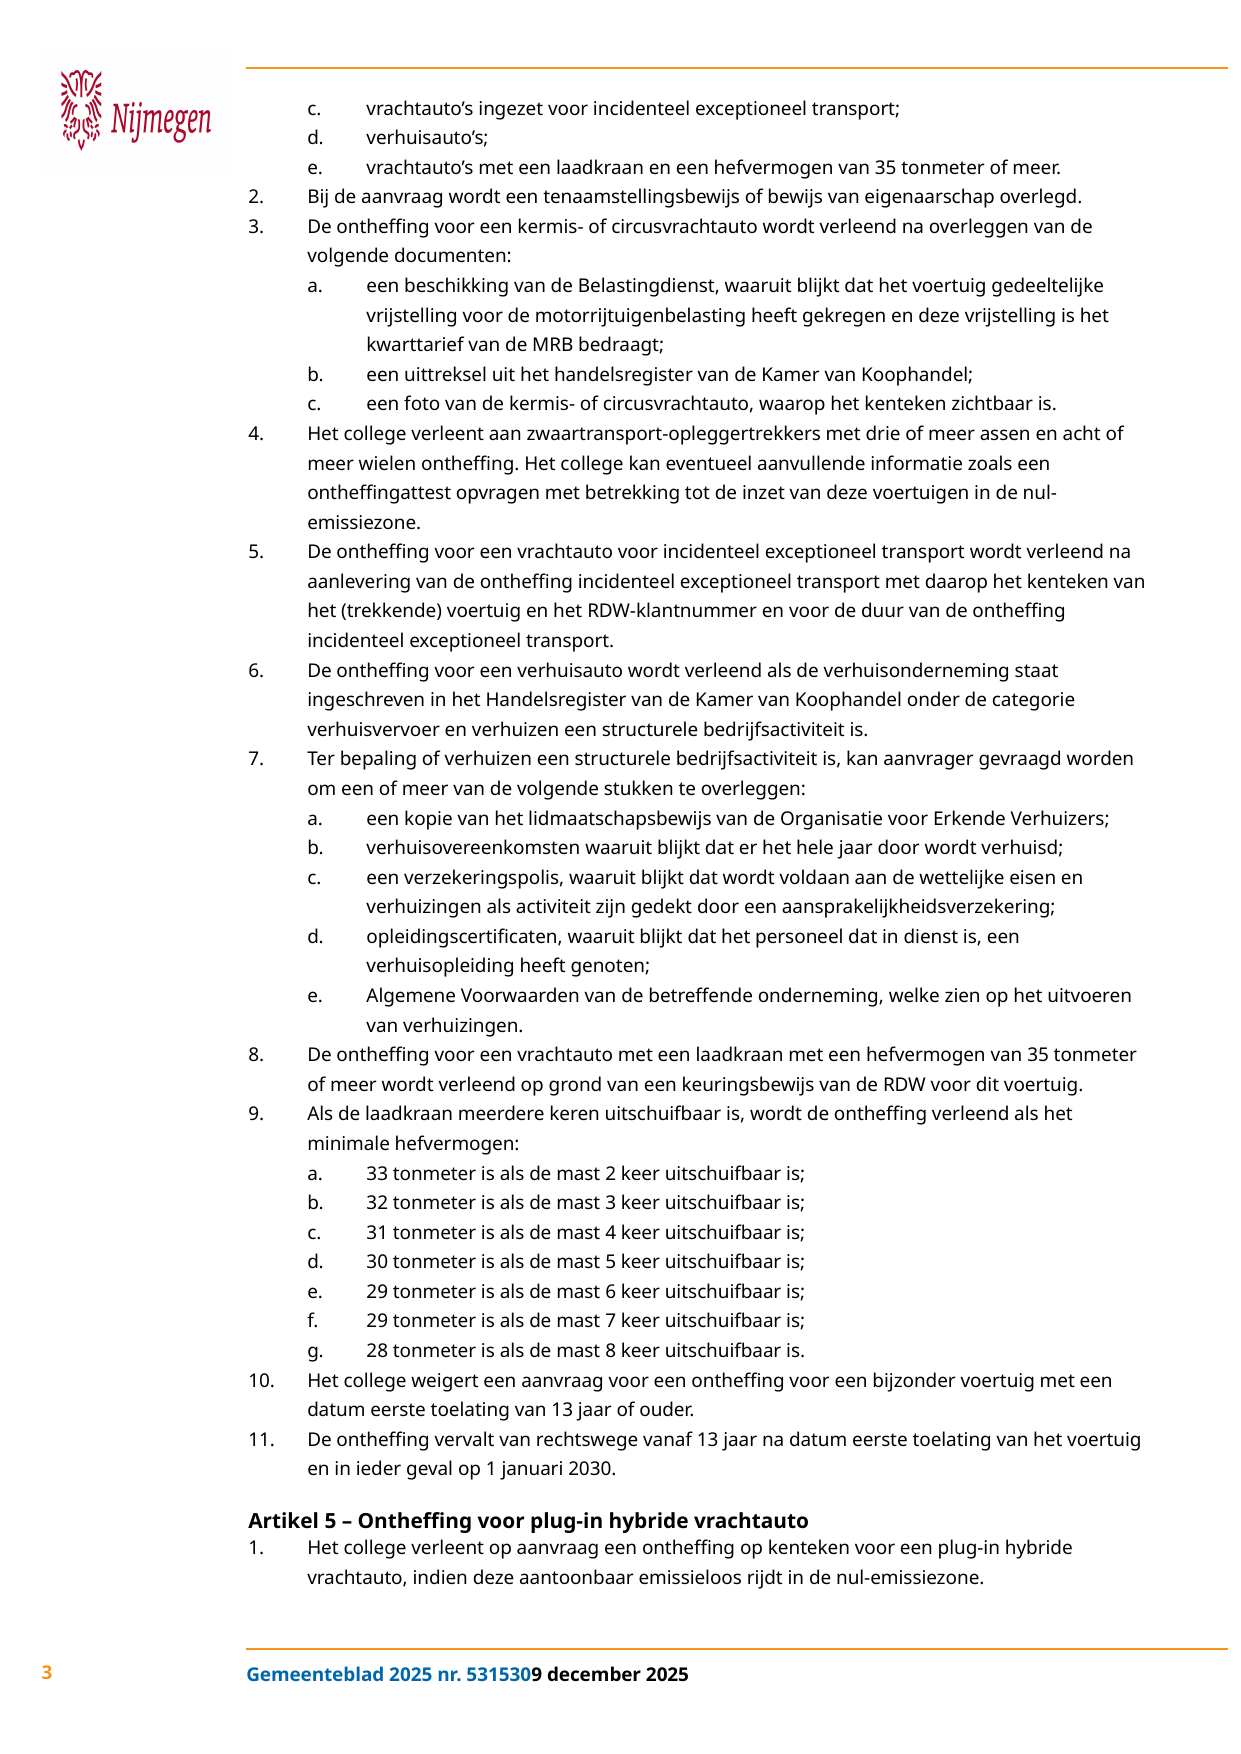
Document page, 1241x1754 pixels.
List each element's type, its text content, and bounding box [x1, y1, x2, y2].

list opleidingscertificaten, waaruit blijkt dat het personeel dat in dienst is, een verhuisopleiding heeft genoten; [307, 923, 1152, 978]
list 29 tonmeter is als de mast 6 keer uitschuifbaar is; [307, 1278, 1152, 1304]
list een foto van de kermis- of circusvrachtauto, waarop het kenteken zichtbaar is. [307, 391, 1152, 416]
list verhuisovereenkomsten waaruit blijkt dat er het hele jaar door wordt verhuisd; [307, 834, 1152, 860]
list Het college weigert een aanvraag voor een ontheffing voor een bijzonder voertuig met een datum eerste toelating van 13 jaar of ouder. [248, 1367, 1152, 1422]
list Algemene Voorwaarden van de betreffende onderneming, welke zien op het uitvoeren van verhuizingen. [307, 982, 1152, 1038]
list vrachtauto’s met een laadkraan en een hefvermogen van 35 tonmeter of meer. [307, 154, 1152, 180]
list een verzekeringspolis, waaruit blijkt dat wordt voldaan aan de wettelijke eisen en verhuizingen als activiteit zijn gedekt door een aansprakelijkheidsverzekering; [307, 864, 1152, 919]
list 31 tonmeter is als de mast 4 keer uitschuifbaar is; [307, 1219, 1152, 1245]
text Artikel 5 – Ontheffing voor plug-in hybride vrachtauto [248, 1506, 1152, 1534]
list een beschikking van de Belastingdienst, waaruit blijkt dat het voertuig gedeeltelijke vrijstelling voor de motorrijtuigenbelasting heeft gekregen en deze vrijstelling is het kwarttarief van de MRB bedraagt; [307, 272, 1152, 357]
list Het college verleent op aanvraag een ontheffing op kenteken voor een plug-in hybride vrachtauto, indien deze aantoonbaar emissieloos rijdt in de nul-emissiezone. [248, 1534, 1152, 1590]
list De ontheffing voor een vrachtauto met een laadkraan met een hefvermogen van 35 tonmeter of meer wordt verleend op grond van een keuringsbewijs van de RDW voor dit voertuig. [248, 1041, 1152, 1097]
list een kopie van het lidmaatschapsbewijs van de Organisatie voor Erkende Verhuizers; [307, 805, 1152, 831]
list De ontheffing voor een vrachtauto voor incidenteel exceptioneel transport wordt verleend na aanlevering van de ontheffing incidenteel exceptioneel transport met daarop het kenteken van het (trekkende) voertuig en het RDW-klantnummer en voor de duur van de ontheffing incidenteel exceptioneel transport. [248, 538, 1152, 653]
list Het college verleent aan zwaartransport-opleggertrekkers met drie of meer assen en acht of meer wielen ontheffing. Het college kan eventueel aanvullende informatie zoals een ontheffingattest opvragen met betrekking tot de inzet van deze voertuigen in de nul-emissiezone. [248, 420, 1152, 535]
list Ter bepaling of verhuizen een structurele bedrijfsactiviteit is, kan aanvrager gevraagd worden om een of meer van de volgende stukken te overleggen: [248, 746, 1152, 801]
list een uittreksel uit het handelsregister van de Kamer van Koophandel; [307, 361, 1152, 387]
list 29 tonmeter is als de mast 7 keer uitschuifbaar is; [307, 1308, 1152, 1333]
list verhuisauto’s; [307, 124, 1152, 150]
list 30 tonmeter is als de mast 5 keer uitschuifbaar is; [307, 1248, 1152, 1274]
list 33 tonmeter is als de mast 2 keer uitschuifbaar is; [307, 1160, 1152, 1186]
list Bij de aanvraag wordt een tenaamstellingsbewijs of bewijs van eigenaarschap overlegd. [248, 183, 1152, 209]
list De ontheffing vervalt van rechtswege vanaf 13 jaar na datum eerste toelating van het voertuig en in ieder geval op 1 januari 2030. [248, 1426, 1152, 1481]
list De ontheffing voor een kermis- of circusvrachtauto wordt verleend na overleggen van de volgende documenten: [248, 213, 1152, 268]
list 28 tonmeter is als de mast 8 keer uitschuifbaar is. [307, 1337, 1152, 1363]
list 32 tonmeter is als de mast 3 keer uitschuifbaar is; [307, 1189, 1152, 1215]
list Als de laadkraan meerdere keren uitschuifbaar is, wordt de ontheffing verleend als het minimale hefvermogen: [248, 1101, 1152, 1156]
picture [41, 47, 231, 172]
list De ontheffing voor een verhuisauto wordt verleend als de verhuisonderneming staat ingeschreven in het Handelsregister van de Kamer van Koophandel onder de categorie verhuisvervoer en verhuizen een structurele bedrijfsactiviteit is. [248, 657, 1152, 742]
list vrachtauto’s ingezet voor incidenteel exceptioneel transport; [307, 95, 1152, 121]
